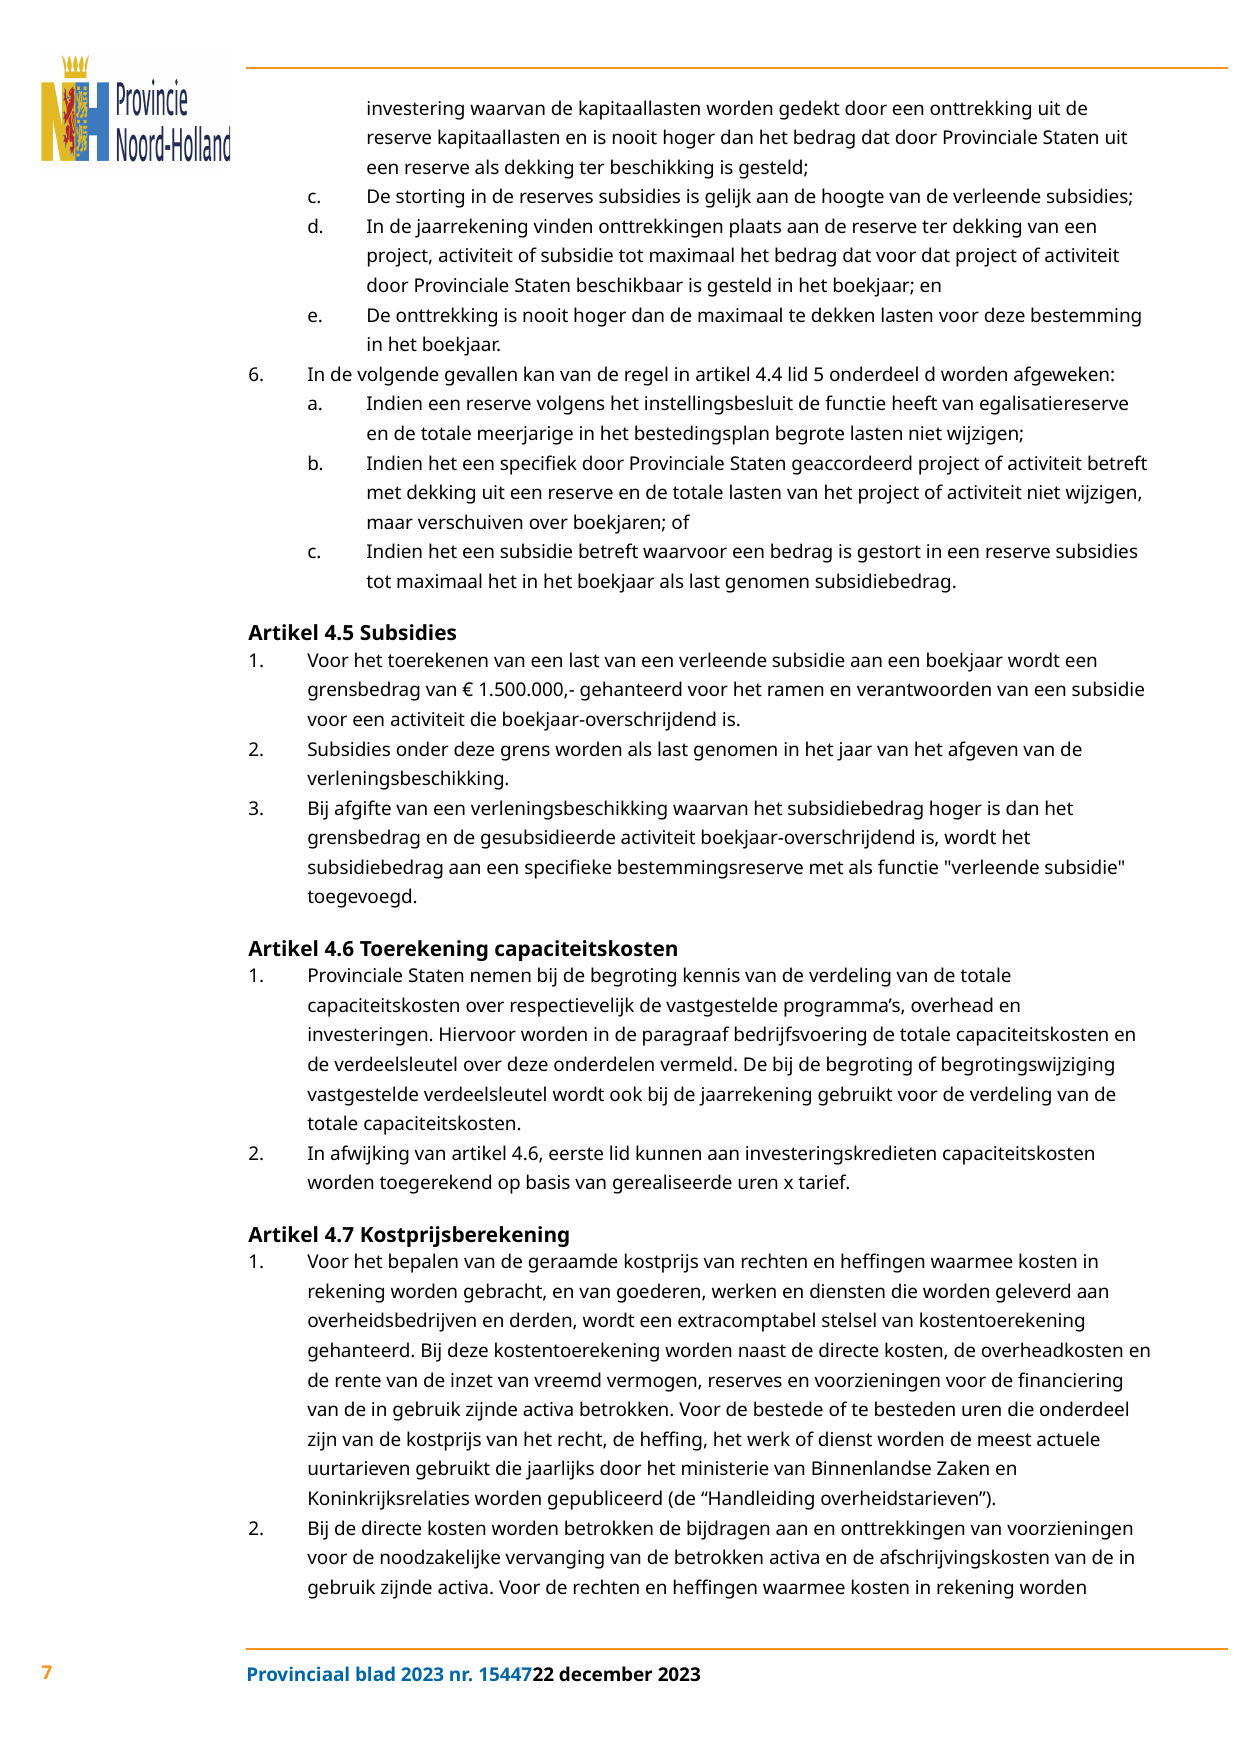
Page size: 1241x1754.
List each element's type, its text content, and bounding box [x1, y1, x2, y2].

list investering waarvan de kapitaallasten worden gedekt door een onttrekking uit de reserve kapitaallasten en is nooit hoger dan het bedrag dat door Provinciale Staten uit een reserve als dekking ter beschikking is gesteld; [307, 95, 1152, 180]
list Bij afgifte van een verleningsbeschikking waarvan het subsidiebedrag hoger is dan het grensbedrag en de gesubsidieerde activiteit boekjaar-overschrijdend is, wordt het subsidiebedrag aan een specifieke bestemmingsreserve met als functie "verleende subsidie" toegevoegd. [248, 795, 1152, 909]
list In de jaarrekening vinden onttrekkingen plaats aan de reserve ter dekking van een project, activiteit of subsidie tot maximaal het bedrag dat voor dat project of activiteit door Provinciale Staten beschikbaar is gesteld in het boekjaar; en [307, 213, 1152, 298]
list De onttrekking is nooit hoger dan de maximaal te dekken lasten voor deze bestemming in het boekjaar. [307, 302, 1152, 357]
text Artikel 4.6 Toerekening capaciteitskosten [248, 934, 1152, 962]
list Voor het bepalen van de geraamde kostprijs van rechten en heffingen waarmee kosten in rekening worden gebracht, en van goederen, werken en diensten die worden geleverd aan overheidsbedrijven en derden, wordt een extracomptabel stelsel van kostentoerekening gehanteerd. Bij deze kostentoerekening worden naast de directe kosten, de overheadkosten en de rente van de inzet van vreemd vermogen, reserves en voorzieningen voor de financiering van de in gebruik zijnde activa betrokken. Voor de bestede of te besteden uren die onderdeel zijn van de kostprijs van het recht, de heffing, het werk of dienst worden de meest actuele uurtarieven gebruikt die jaarlijks door het ministerie van Binnenlandse Zaken en Koninkrijksrelaties worden gepubliceerd (de “Handleiding overheidstarieven”). [248, 1248, 1152, 1511]
list Voor het toerekenen van een last van een verleende subsidie aan een boekjaar wordt een grensbedrag van € 1.500.000,- gehanteerd voor het ramen en verantwoorden van een subsidie voor een activiteit die boekjaar-overschrijdend is. [248, 647, 1152, 732]
list Indien het een subsidie betreft waarvoor een bedrag is gestort in een reserve subsidies tot maximaal het in het boekjaar als last genomen subsidiebedrag. [307, 538, 1152, 594]
text Artikel 4.7 Kostprijsberekening [248, 1220, 1152, 1248]
list Bij de directe kosten worden betrokken de bijdragen aan en onttrekkingen van voorzieningen voor de noodzakelijke vervanging van de betrokken activa en de afschrijvingskosten van de in gebruik zijnde activa. Voor de rechten en heffingen waarmee kosten in rekening worden [248, 1515, 1152, 1599]
list De storting in de reserves subsidies is gelijk aan de hoogte van de verleende subsidies; [307, 183, 1152, 209]
list Subsidies onder deze grens worden als last genomen in het jaar van het afgeven van de verleningsbeschikking. [248, 736, 1152, 791]
list In afwijking van artikel 4.6, eerste lid kunnen aan investeringskredieten capaciteitskosten worden toegerekend op basis van gerealiseerde uren x tarief. [248, 1140, 1152, 1195]
picture [41, 47, 231, 172]
list Indien een reserve volgens het instellingsbesluit de functie heeft van egalisatiereserve en de totale meerjarige in het bestedingsplan begrote lasten niet wijzigen; [307, 391, 1152, 446]
list Provinciale Staten nemen bij de begroting kennis van de verdeling van de totale capaciteitskosten over respectievelijk de vastgestelde programma’s, overhead en investeringen. Hiervoor worden in de paragraaf bedrijfsvoering de totale capaciteitskosten en de verdeelsleutel over deze onderdelen vermeld. De bij de begroting of begrotingswijziging vastgestelde verdeelsleutel wordt ook bij de jaarrekening gebruikt voor de verdeling van de totale capaciteitskosten. [248, 962, 1152, 1136]
list In de volgende gevallen kan van de regel in artikel 4.4 lid 5 onderdeel d worden afgeweken: [248, 361, 1152, 387]
text Artikel 4.5 Subsidies [248, 618, 1152, 647]
list Indien het een specifiek door Provinciale Staten geaccordeerd project of activiteit betreft met dekking uit een reserve en de totale lasten van het project of activiteit niet wijzigen, maar verschuiven over boekjaren; of [307, 450, 1152, 535]
